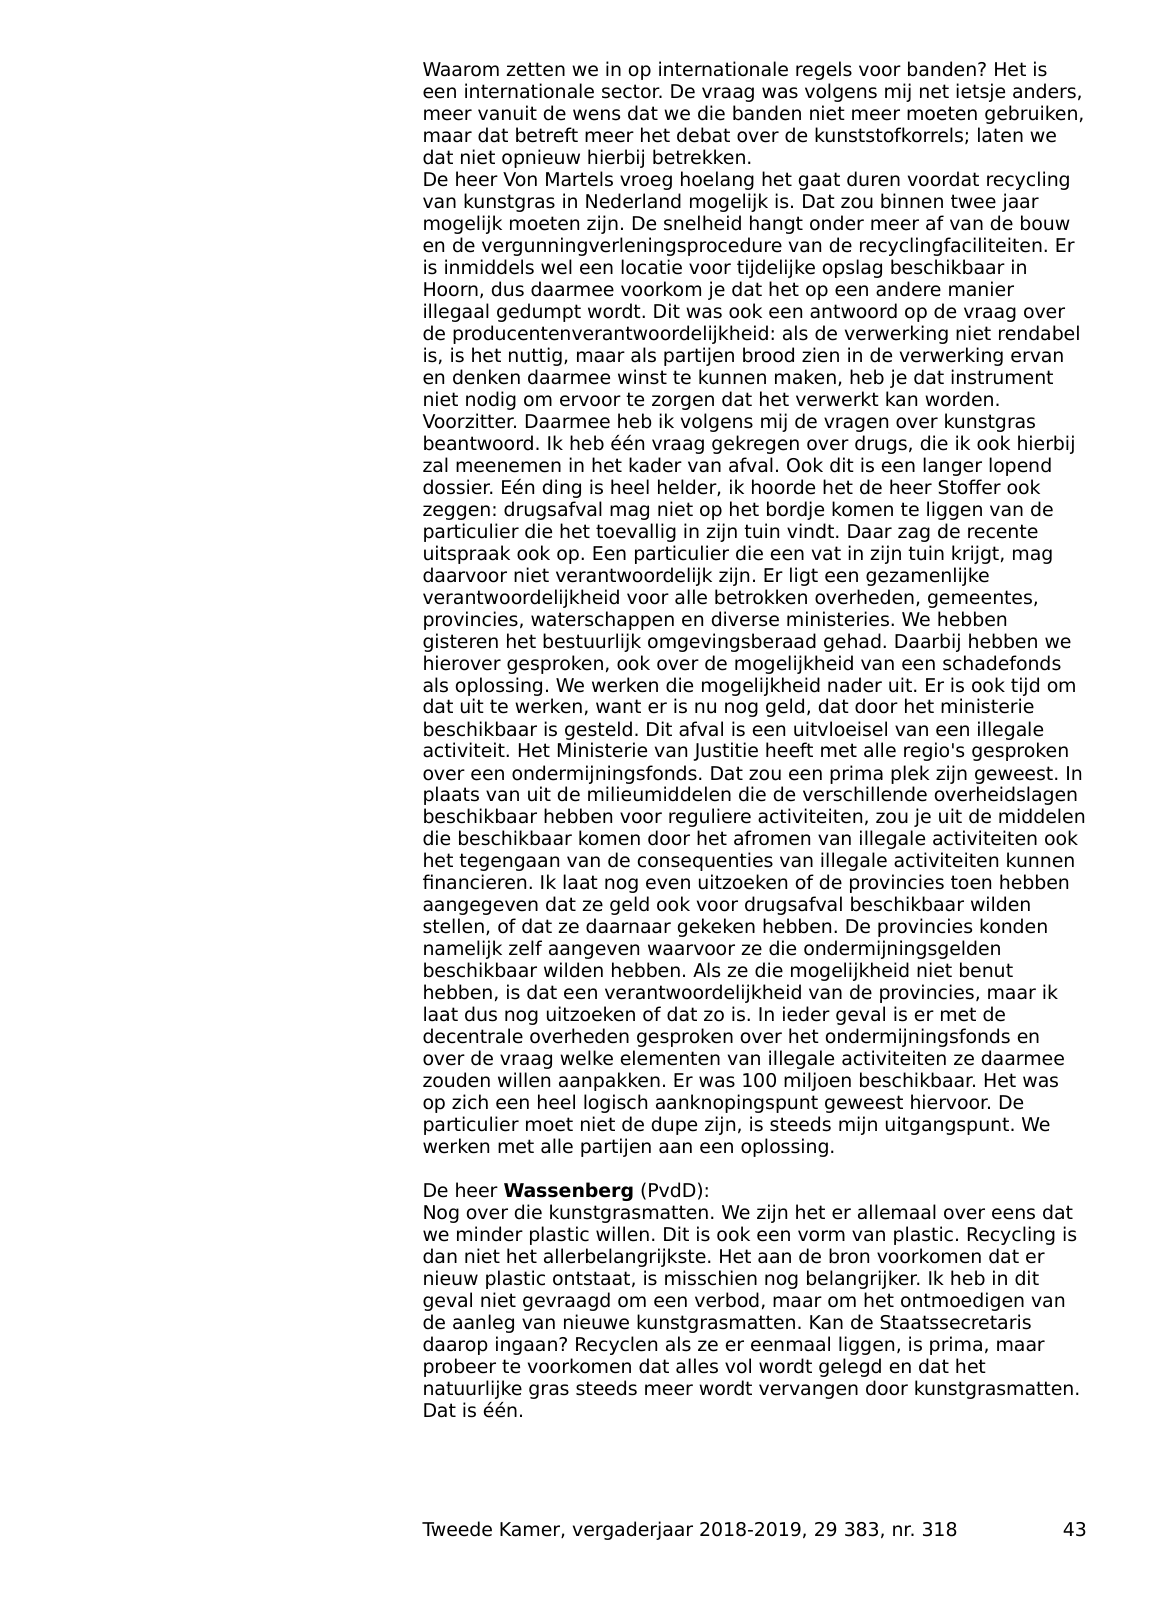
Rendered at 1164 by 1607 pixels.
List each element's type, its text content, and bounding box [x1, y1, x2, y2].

text De heer Wassenberg (PvdD): [422, 1180, 1087, 1202]
text Voorzitter. Daarmee heb ik volgens mij de vragen over kunstgras beantwoord. Ik heb één vraag gekregen over drugs, die ik ook hierbij zal meenemen in het kader van afval. Ook dit is een langer lopend dossier. Eén ding is heel helder, ik hoorde het de heer Stoffer ook zeggen: drugsafval mag niet op het bordje komen te liggen van de particulier die het toevallig in zijn tuin vindt. Daar zag de recente uitspraak ook op. Een particulier die een vat in zijn tuin krijgt, mag daarvoor niet verantwoordelijk zijn. Er ligt een gezamenlijke verantwoordelijkheid voor alle betrokken overheden, gemeentes, provincies, waterschappen en diverse ministeries. We hebben gisteren het bestuurlijk omgevingsberaad gehad. Daarbij hebben we hierover gesproken, ook over de mogelijkheid van een schadefonds als oplossing. We werken die mogelijkheid nader uit. Er is ook tijd om dat uit te werken, want er is nu nog geld, dat door het ministerie beschikbaar is gesteld. Dit afval is een uitvloeisel van een illegale activiteit. Het Ministerie van Justitie heeft met alle regio's gesproken over een ondermijningsfonds. Dat zou een prima plek zijn geweest. In plaats van uit de milieumiddelen die de verschillende overheidslagen beschikbaar hebben voor reguliere activiteiten, zou je uit de middelen die beschikbaar komen door het afromen van illegale activiteiten ook het tegengaan van de consequenties van illegale activiteiten kunnen financieren. Ik laat nog even uitzoeken of de provincies toen hebben aangegeven dat ze geld ook voor drugsafval beschikbaar wilden stellen, of dat ze daarnaar gekeken hebben. De provincies konden namelijk zelf aangeven waarvoor ze die ondermijningsgelden beschikbaar wilden hebben. Als ze die mogelijkheid niet benut hebben, is dat een verantwoordelijkheid van de provincies, maar ik laat dus nog uitzoeken of dat zo is. In ieder geval is er met de decentrale overheden gesproken over het ondermijningsfonds en over de vraag welke elementen van illegale activiteiten ze daarmee zouden willen aanpakken. Er was 100 miljoen beschikbaar. Het was op zich een heel logisch aanknopingspunt geweest hiervoor. De particulier moet niet de dupe zijn, is steeds mijn uitgangspunt. We werken met alle partijen aan een oplossing. [422, 411, 1087, 1158]
text Waarom zetten we in op internationale regels voor banden? Het is een internationale sector. De vraag was volgens mij net ietsje anders, meer vanuit de wens dat we die banden niet meer moeten gebruiken, maar dat betreft meer het debat over de kunststofkorrels; laten we dat niet opnieuw hierbij betrekken. [422, 59, 1087, 169]
text Nog over die kunstgrasmatten. We zijn het er allemaal over eens dat we minder plastic willen. Dit is ook een vorm van plastic. Recycling is dan niet het allerbelangrijkste. Het aan de bron voorkomen dat er nieuw plastic ontstaat, is misschien nog belangrijker. Ik heb in dit geval niet gevraagd om een verbod, maar om het ontmoedigen van de aanleg van nieuwe kunstgrasmatten. Kan de Staatssecretaris daarop ingaan? Recyclen als ze er eenmaal liggen, is prima, maar probeer te voorkomen dat alles vol wordt gelegd en dat het natuurlijke gras steeds meer wordt vervangen door kunstgrasmatten. Dat is één. [422, 1202, 1087, 1422]
text De heer Von Martels vroeg hoelang het gaat duren voordat recycling van kunstgras in Nederland mogelijk is. Dat zou binnen twee jaar mogelijk moeten zijn. De snelheid hangt onder meer af van de bouw en de vergunningverleningsprocedure van de recyclingfaciliteiten. Er is inmiddels wel een locatie voor tijdelijke opslag beschikbaar in Hoorn, dus daarmee voorkom je dat het op een andere manier illegaal gedumpt wordt. Dit was ook een antwoord op de vraag over de producentenverantwoordelijkheid: als de verwerking niet rendabel is, is het nuttig, maar als partijen brood zien in de verwerking ervan en denken daarmee winst te kunnen maken, heb je dat instrument niet nodig om ervoor te zorgen dat het verwerkt kan worden. [422, 169, 1087, 411]
